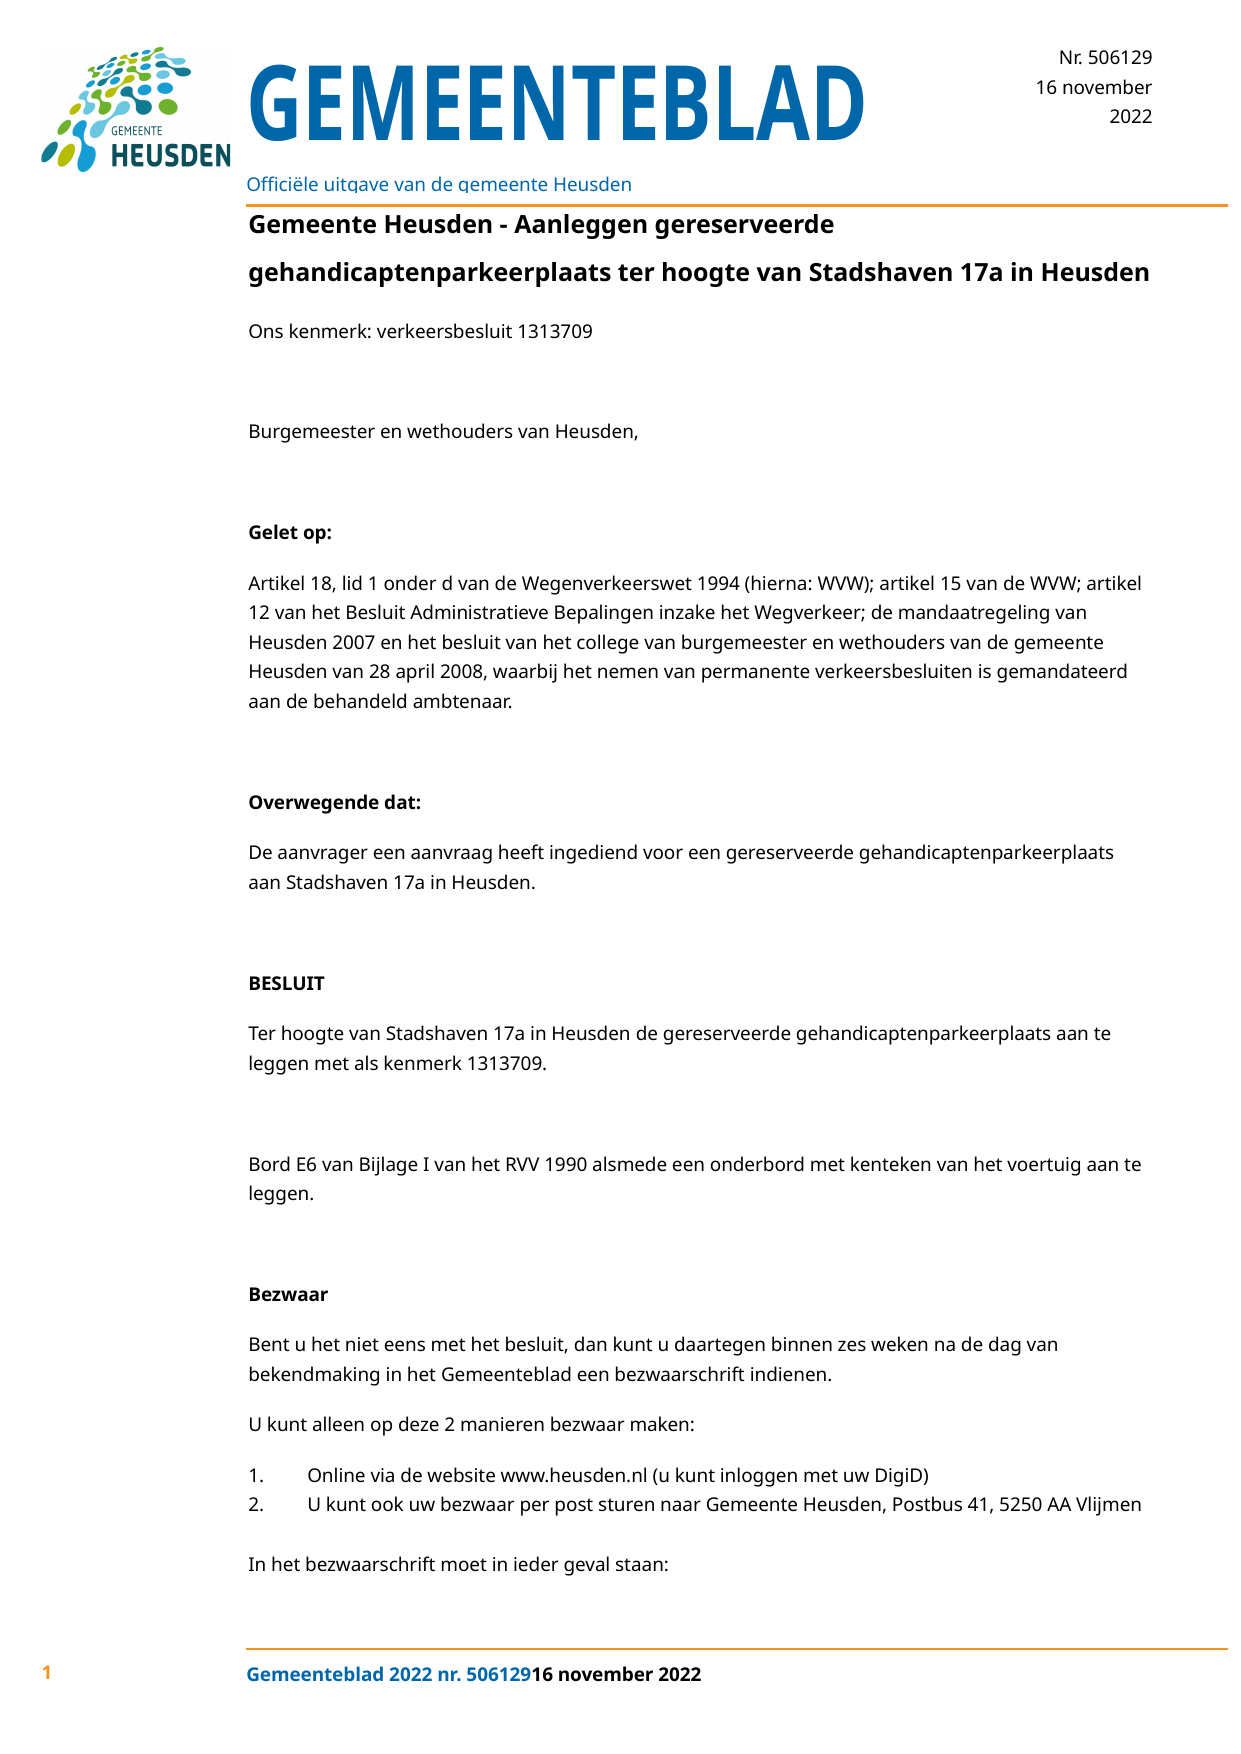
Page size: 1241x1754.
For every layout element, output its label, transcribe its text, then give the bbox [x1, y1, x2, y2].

text Ter hoogte van Stadshaven 17a in Heusden de gereserveerde gehandicaptenparkeerplaats aan te leggen met als kenmerk 1313709. [248, 1020, 1152, 1076]
text Ons kenmerk: verkeersbesluit 1313709 [248, 318, 1152, 344]
picture [41, 47, 231, 172]
text Gelet op: [248, 519, 1152, 545]
list Online via de website www.heusden.nl (u kunt inloggen met uw DigiD) [248, 1462, 1152, 1488]
text BESLUIT [248, 970, 1152, 996]
text In het bezwaarschrift moet in ieder geval staan: [248, 1551, 1152, 1577]
text Burgemeester en wethouders van Heusden, [248, 419, 1152, 444]
text Bord E6 van Bijlage I van het RVV 1990 alsmede een onderbord met kenteken van het voertuig aan te leggen. [248, 1151, 1152, 1206]
text Bezwaar [248, 1281, 1152, 1307]
text Bent u het niet eens met het besluit, dan kunt u daartegen binnen zes weken na de dag van bekendmaking in het Gemeenteblad een bezwaarschrift indienen. [248, 1332, 1152, 1387]
text De aanvrager een aanvraag heeft ingediend voor een gereserveerde gehandicaptenparkeerplaats aan Stadshaven 17a in Heusden. [248, 839, 1152, 895]
text Overwegende dat: [248, 789, 1152, 815]
text Artikel 18, lid 1 onder d van de Wegenverkeerswet 1994 (hierna: WVW); artikel 15 van de WVW; artikel 12 van het Besluit Administratieve Bepalingen inzake het Wegverkeer; de mandaatregeling van Heusden 2007 en het besluit van het college van burgemeester en wethouders van de gemeente Heusden van 28 april 2008, waarbij het nemen van permanente verkeersbesluiten is gemandateerd aan de behandeld ambtenaar. [248, 570, 1152, 714]
text Gemeente Heusden - Aanleggen gereserveerde gehandicaptenparkeerplaats ter hoogte van Stadshaven 17a in Heusden [248, 207, 1152, 288]
text U kunt alleen op deze 2 manieren bezwaar maken: [248, 1412, 1152, 1437]
list U kunt ook uw bezwaar per post sturen naar Gemeente Heusden, Postbus 41, 5250 AA Vlijmen [248, 1492, 1152, 1517]
